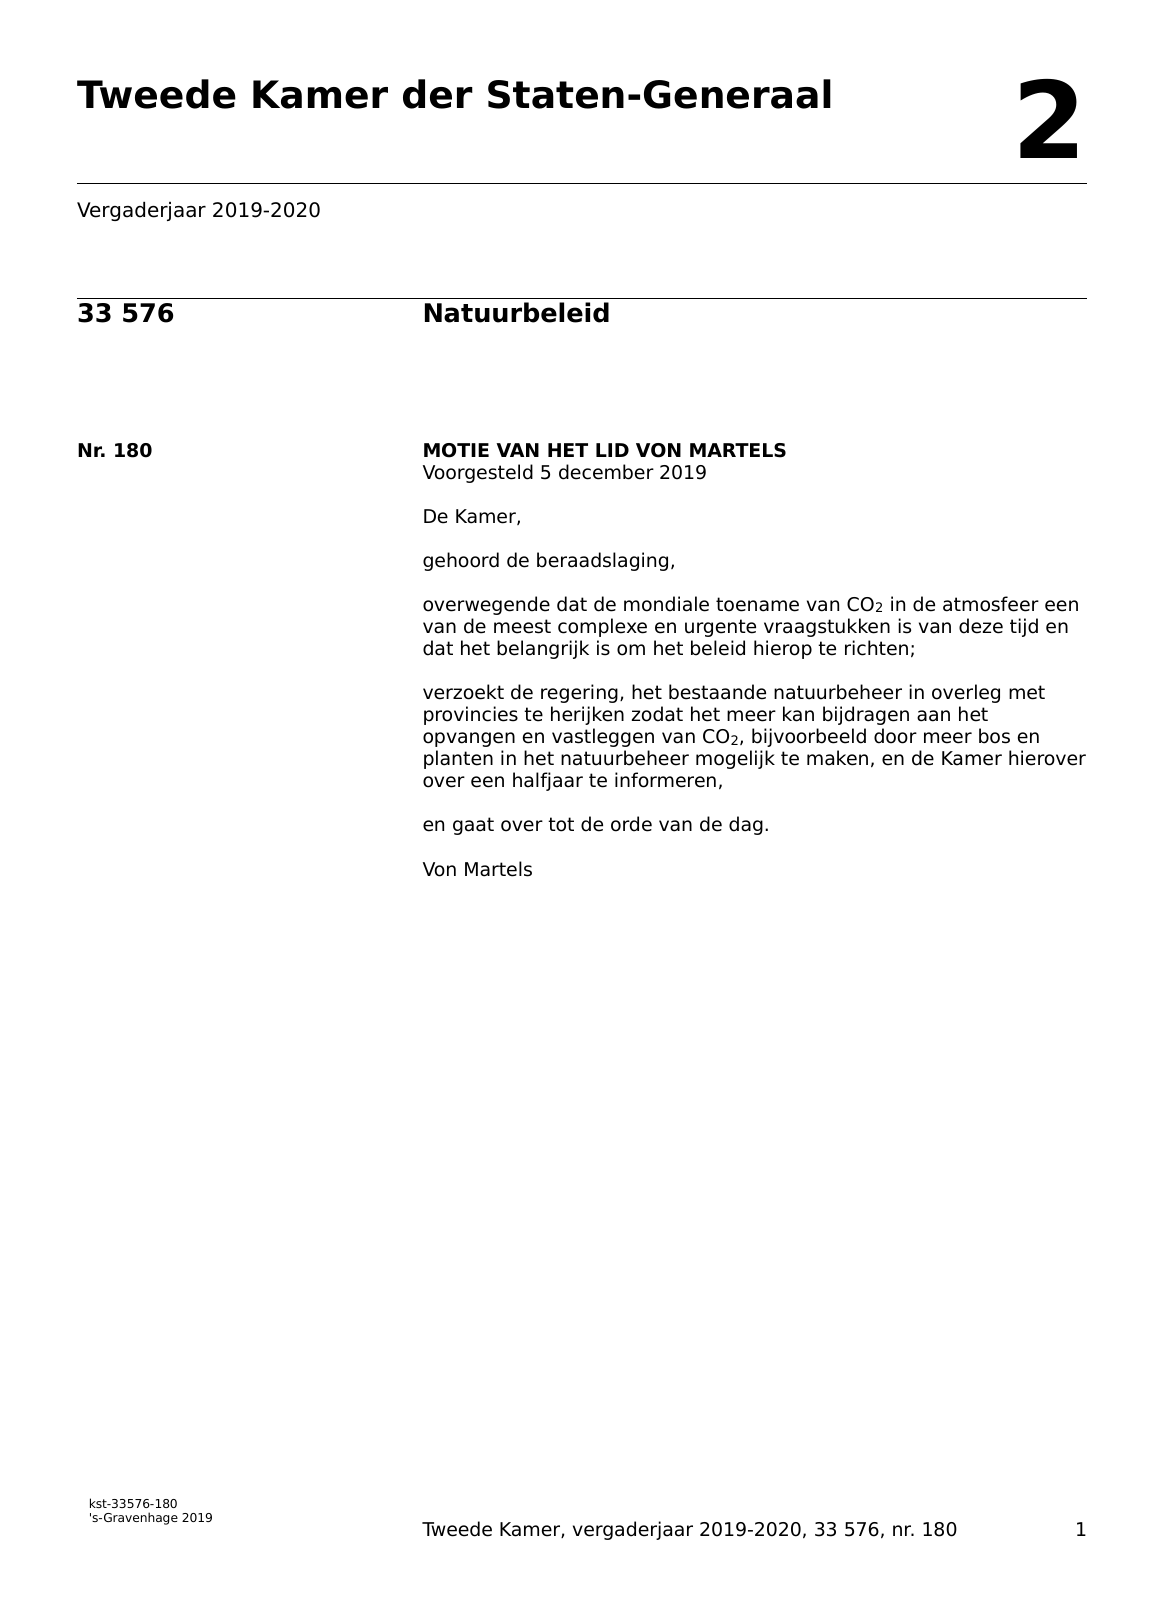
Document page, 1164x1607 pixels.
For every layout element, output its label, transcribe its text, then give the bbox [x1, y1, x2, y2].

text Voorgesteld 5 december 2019 [422, 462, 1087, 484]
text en gaat over tot de orde van de dag. [422, 814, 1087, 836]
table_header 2 [886, 59, 1087, 183]
text overwegende dat de mondiale toename van CO2 in de atmosfeer een van de meest complexe en urgente vraagstukken is van deze tijd en dat het belangrijk is om het beleid hierop te richten; [422, 594, 1087, 660]
subtitle Nr. 180 MOTIE VAN HET LID VON MARTELS [77, 440, 1087, 462]
table_header Tweede Kamer der Staten-Generaal [77, 59, 886, 183]
text kst-33576-180 [88, 1497, 323, 1511]
text verzoekt de regering, het bestaande natuurbeheer in overleg met provincies te herijken zodat het meer kan bijdragen aan het opvangen en vastleggen van CO2, bijvoorbeeld door meer bos en planten in het natuurbeheer mogelijk te maken, en de Kamer hierover over een halfjaar te informeren, [422, 682, 1087, 792]
text De Kamer, [422, 506, 1087, 528]
table_cell Vergaderjaar 2019-2020 [77, 184, 1087, 298]
text Von Martels [422, 858, 1087, 881]
text gehoord de beraadslaging, [422, 550, 1087, 572]
text 's-Gravenhage 2019 [88, 1511, 323, 1525]
subtitle 33 576 Natuurbeleid [77, 299, 1087, 329]
